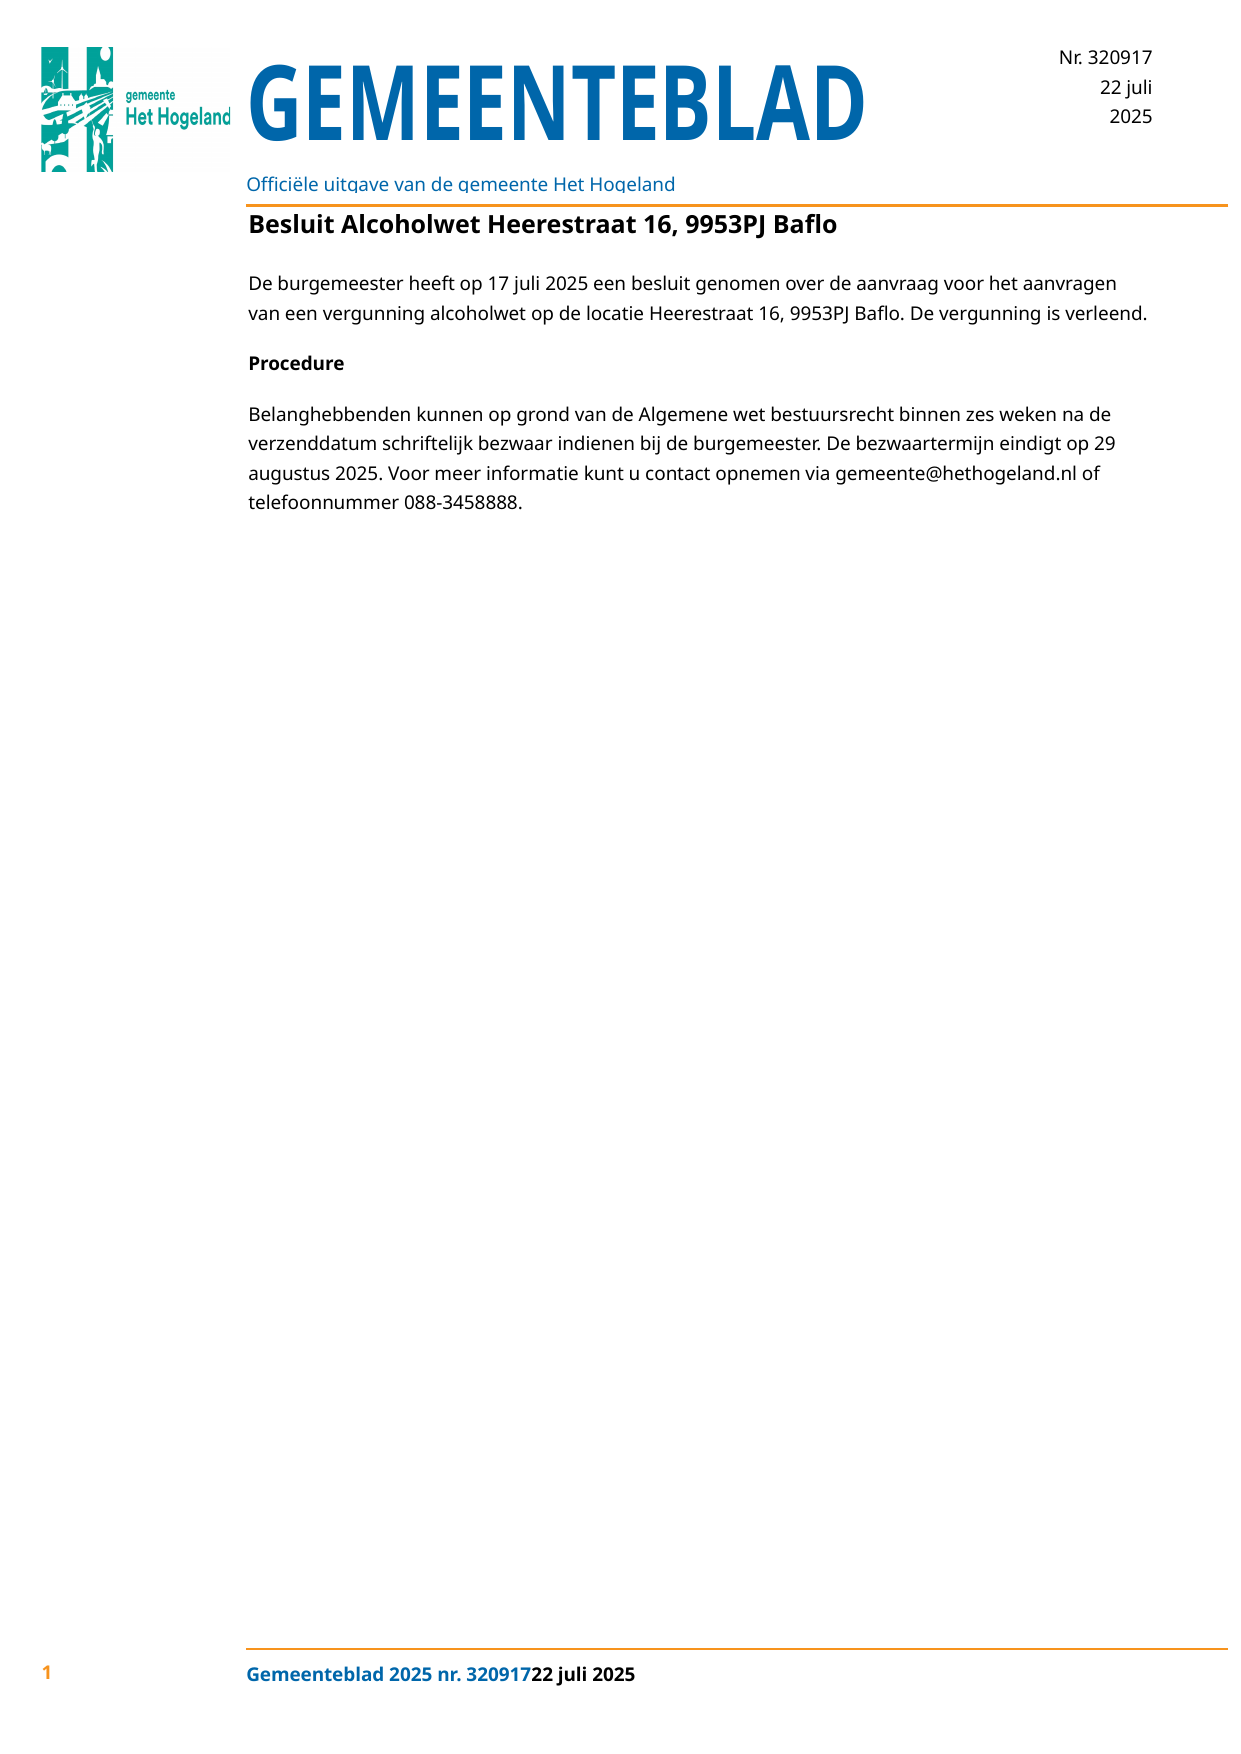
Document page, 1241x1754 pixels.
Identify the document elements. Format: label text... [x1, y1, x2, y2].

text De burgemeester heeft op 17 juli 2025 een besluit genomen over de aanvraag voor het aanvragen van een vergunning alcoholwet op de locatie Heerestraat 16, 9953PJ Baflo. De vergunning is verleend. [248, 270, 1152, 326]
text Procedure [248, 350, 1152, 376]
text Besluit Alcoholwet Heerestraat 16, 9953PJ Baflo [248, 207, 1152, 241]
text Belanghebbenden kunnen op grond van de Algemene wet bestuursrecht binnen zes weken na de verzenddatum schriftelijk bezwaar indienen bij de burgemeester. De bezwaartermijn eindigt op 29 augustus 2025. Voor meer informatie kunt u contact opnemen via gemeente@hethogeland.nl of telefoonnummer 088-3458888. [248, 401, 1152, 515]
picture [41, 47, 231, 172]
